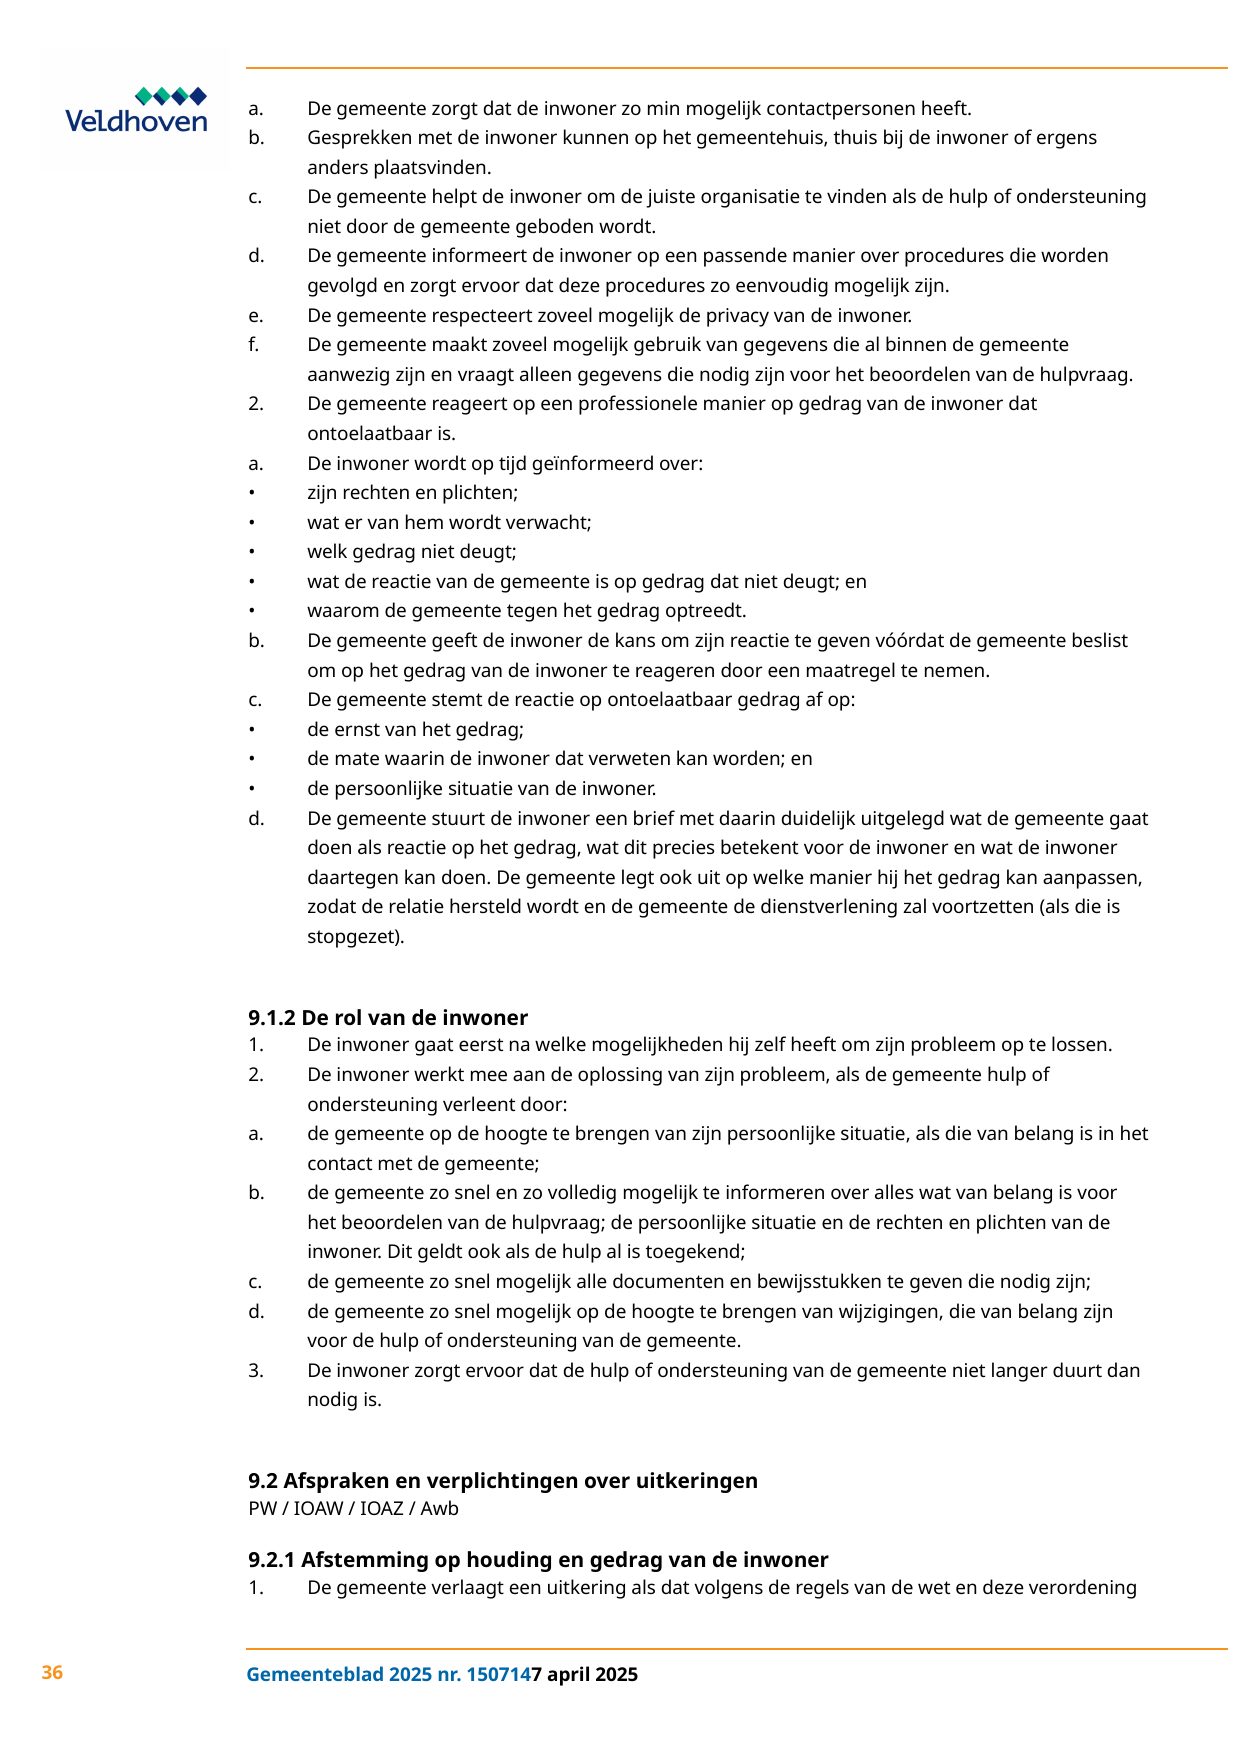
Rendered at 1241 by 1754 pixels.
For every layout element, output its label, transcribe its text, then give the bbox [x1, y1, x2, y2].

list de gemeente zo snel mogelijk op de hoogte te brengen van wijzigingen, die van belang zijn voor de hulp of ondersteuning van de gemeente. [248, 1298, 1152, 1353]
list De gemeente maakt zoveel mogelijk gebruik van gegevens die al binnen de gemeente aanwezig zijn en vraagt alleen gegevens die nodig zijn voor het beoordelen van de hulpvraag. [248, 331, 1152, 387]
text 9.2.1 Afstemming op houding en gedrag van de inwoner [248, 1545, 1152, 1574]
list de mate waarin de inwoner dat verweten kan worden; en [248, 746, 1152, 771]
list De gemeente geeft de inwoner de kans om zijn reactie te geven vóórdat de gemeente beslist om op het gedrag van de inwoner te reageren door een maatregel te nemen. [248, 627, 1152, 683]
list de ernst van het gedrag; [248, 716, 1152, 742]
list De inwoner wordt op tijd geïnformeerd over: [248, 450, 1152, 476]
list wat er van hem wordt verwacht; [248, 509, 1152, 535]
text PW / IOAW / IOAZ / Awb [248, 1495, 1152, 1521]
list De gemeente verlaagt een uitkering als dat volgens de regels van de wet en deze verordening [248, 1574, 1152, 1599]
list De inwoner werkt mee aan de oplossing van zijn probleem, als de gemeente hulp of ondersteuning verleent door: [248, 1061, 1152, 1116]
list De gemeente informeert de inwoner op een passende manier over procedures die worden gevolgd en zorgt ervoor dat deze procedures zo eenvoudig mogelijk zijn. [248, 243, 1152, 298]
list De gemeente helpt de inwoner om de juiste organisatie te vinden als de hulp of ondersteuning niet door de gemeente geboden wordt. [248, 183, 1152, 239]
text 9.2 Afspraken en verplichtingen over uitkeringen [248, 1467, 1152, 1495]
list De gemeente stuurt de inwoner een brief met daarin duidelijk uitgelegd wat de gemeente gaat doen als reactie op het gedrag, wat dit precies betekent voor de inwoner en wat de inwoner daartegen kan doen. De gemeente legt ook uit op welke manier hij het gedrag kan aanpassen, zodat de relatie hersteld wordt en de gemeente de dienstverlening zal voortzetten (als die is stopgezet). [248, 805, 1152, 949]
list De inwoner gaat eerst na welke mogelijkheden hij zelf heeft om zijn probleem op te lossen. [248, 1032, 1152, 1057]
list Gesprekken met de inwoner kunnen op het gemeentehuis, thuis bij de inwoner of ergens anders plaatsvinden. [248, 124, 1152, 180]
text 9.1.2 De rol van de inwoner [248, 1003, 1152, 1032]
list de persoonlijke situatie van de inwoner. [248, 775, 1152, 801]
list waarom de gemeente tegen het gedrag optreedt. [248, 598, 1152, 623]
list de gemeente op de hoogte te brengen van zijn persoonlijke situatie, als die van belang is in het contact met de gemeente; [248, 1120, 1152, 1176]
list de gemeente zo snel mogelijk alle documenten en bewijsstukken te geven die nodig zijn; [248, 1268, 1152, 1294]
list De gemeente zorgt dat de inwoner zo min mogelijk contactpersonen heeft. [248, 95, 1152, 121]
list De inwoner zorgt ervoor dat de hulp of ondersteuning van de gemeente niet langer duurt dan nodig is. [248, 1357, 1152, 1412]
list De gemeente stemt de reactie op ontoelaatbaar gedrag af op: [248, 686, 1152, 712]
list wat de reactie van de gemeente is op gedrag dat niet deugt; en [248, 568, 1152, 594]
picture [41, 47, 231, 172]
list De gemeente respecteert zoveel mogelijk de privacy van de inwoner. [248, 302, 1152, 328]
list welk gedrag niet deugt; [248, 538, 1152, 564]
list zijn rechten en plichten; [248, 479, 1152, 505]
list De gemeente reageert op een professionele manier op gedrag van de inwoner dat ontoelaatbaar is. [248, 391, 1152, 446]
list de gemeente zo snel en zo volledig mogelijk te informeren over alles wat van belang is voor het beoordelen van de hulpvraag; de persoonlijke situatie en de rechten en plichten van de inwoner. Dit geldt ook als de hulp al is toegekend; [248, 1179, 1152, 1264]
